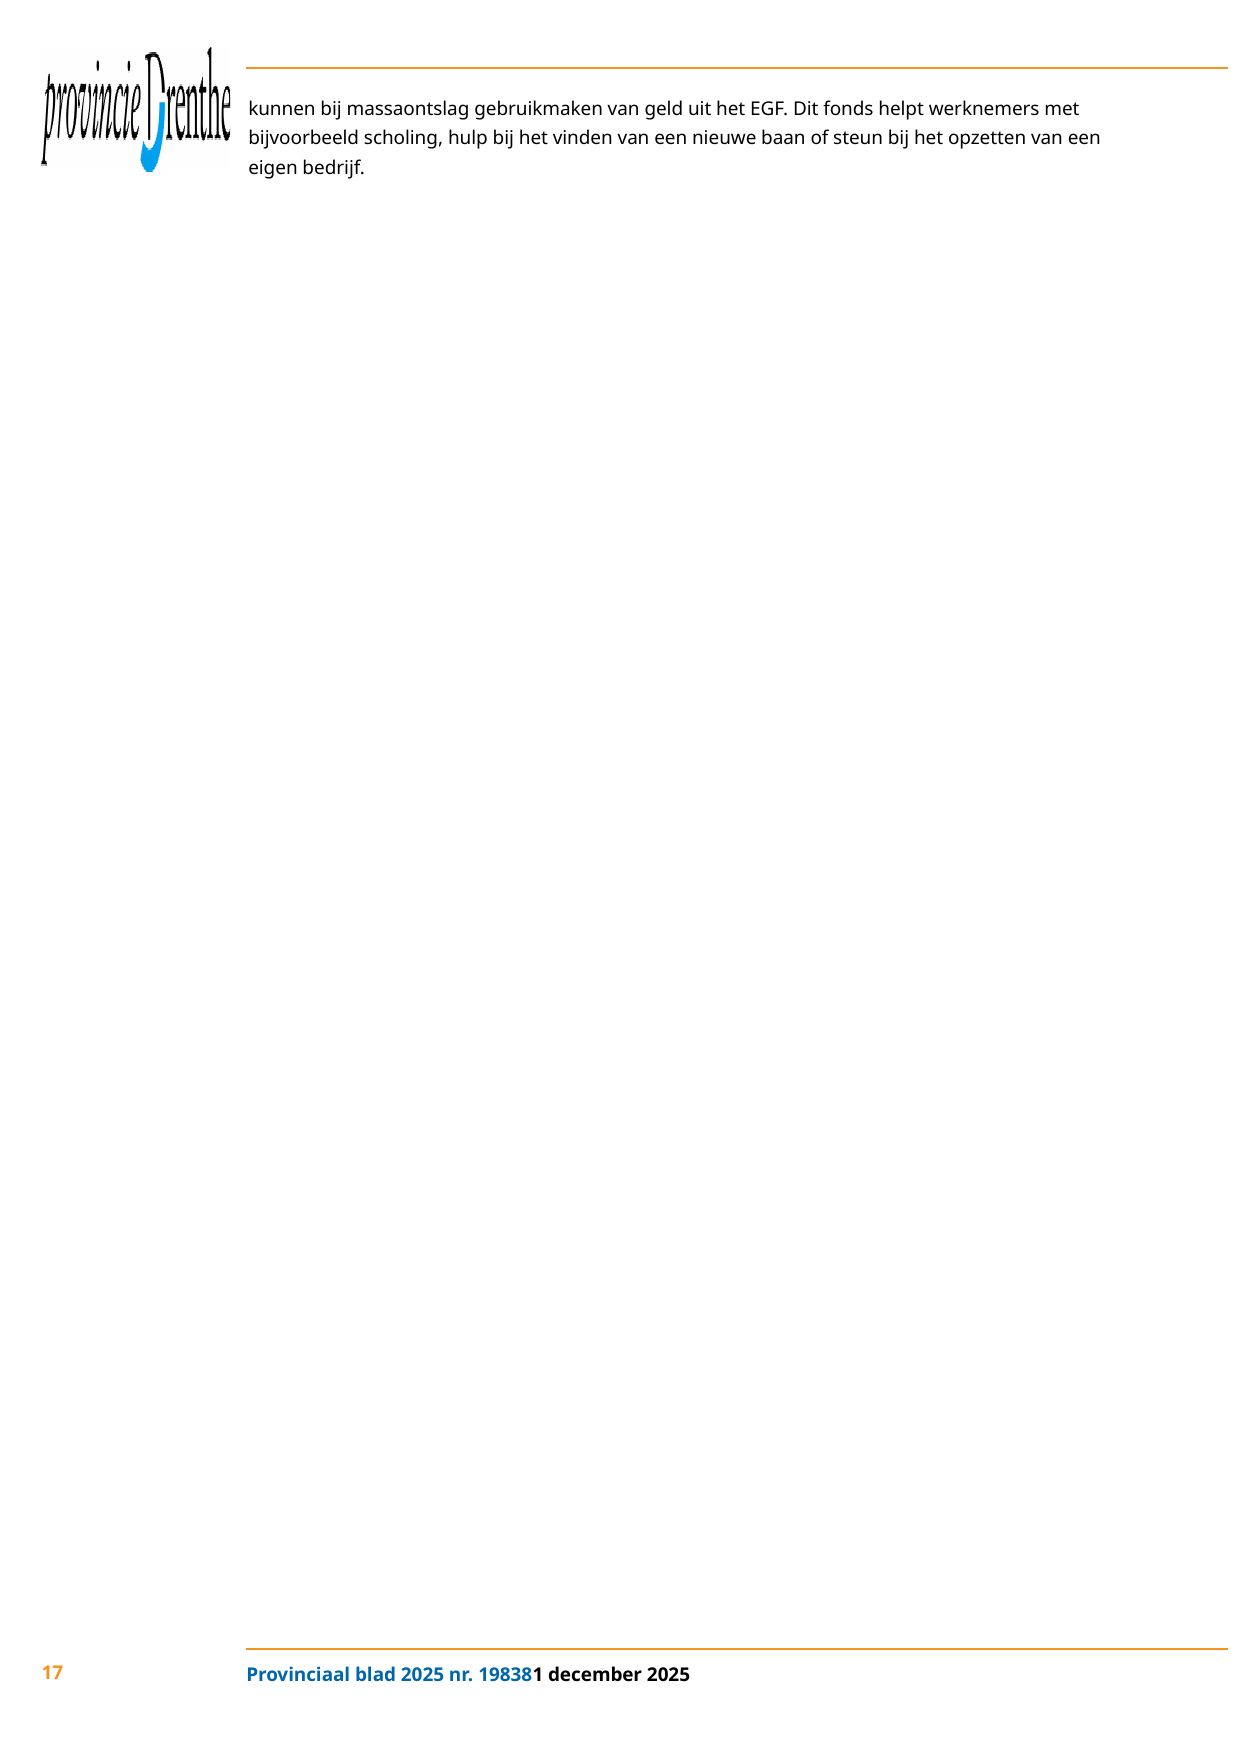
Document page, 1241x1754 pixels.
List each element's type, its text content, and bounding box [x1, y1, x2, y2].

text kunnen bij massaontslag gebruikmaken van geld uit het EGF. Dit fonds helpt werknemers met bijvoorbeeld scholing, hulp bij het vinden van een nieuwe baan of steun bij het opzetten van een eigen bedrijf. [248, 95, 1152, 180]
picture [41, 47, 231, 172]
